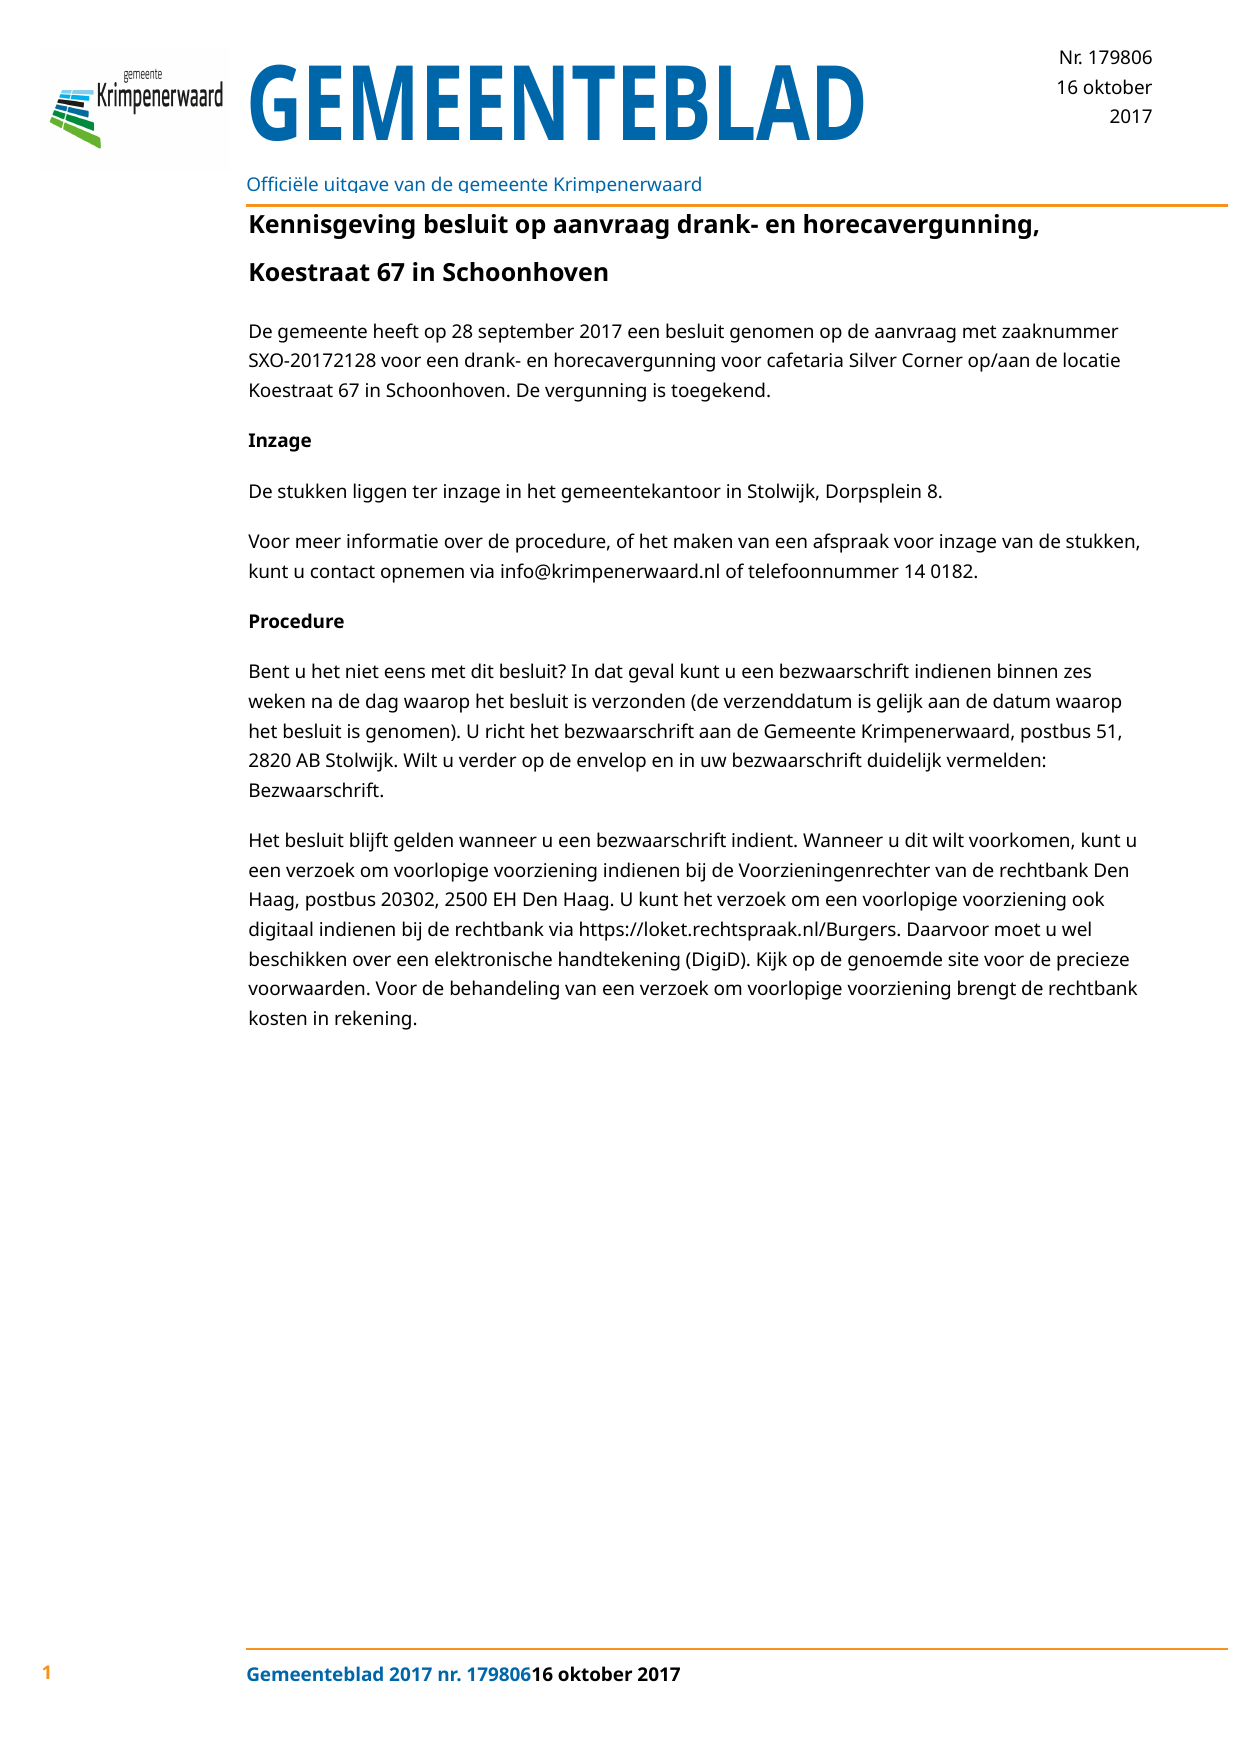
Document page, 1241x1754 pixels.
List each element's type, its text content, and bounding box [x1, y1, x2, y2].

text Voor meer informatie over de procedure, of het maken van een afspraak voor inzage van de stukken, kunt u contact opnemen via info@krimpenerwaard.nl of telefoonnummer 14 0182. [248, 528, 1152, 584]
picture [41, 47, 231, 172]
text De stukken liggen ter inzage in het gemeentekantoor in Stolwijk, Dorpsplein 8. [248, 478, 1152, 504]
text Inzage [248, 427, 1152, 453]
text Procedure [248, 608, 1152, 634]
text Het besluit blijft gelden wanneer u een bezwaarschrift indient. Wanneer u dit wilt voorkomen, kunt u een verzoek om voorlopige voorziening indienen bij de Voorzieningenrechter van de rechtbank Den Haag, postbus 20302, 2500 EH Den Haag. U kunt het verzoek om een voorlopige voorziening ook digitaal indienen bij de rechtbank via https://loket.rechtspraak.nl/Burgers. Daarvoor moet u wel beschikken over een elektronische handtekening (DigiD). Kijk op de genoemde site voor de precieze voorwaarden. Voor de behandeling van een verzoek om voorlopige voorziening brengt de rechtbank kosten in rekening. [248, 827, 1152, 1031]
text Kennisgeving besluit op aanvraag drank- en horecavergunning, Koestraat 67 in Schoonhoven [248, 207, 1152, 288]
text Bent u het niet eens met dit besluit? In dat geval kunt u een bezwaarschrift indienen binnen zes weken na de dag waarop het besluit is verzonden (de verzenddatum is gelijk aan de datum waarop het besluit is genomen). U richt het bezwaarschrift aan de Gemeente Krimpenerwaard, postbus 51, 2820 AB Stolwijk. Wilt u verder op de envelop en in uw bezwaarschrift duidelijk vermelden: Bezwaarschrift. [248, 659, 1152, 803]
text De gemeente heeft op 28 september 2017 een besluit genomen op de aanvraag met zaaknummer SXO-20172128 voor een drank- en horecavergunning voor cafetaria Silver Corner op/aan de locatie Koestraat 67 in Schoonhoven. De vergunning is toegekend. [248, 318, 1152, 403]
